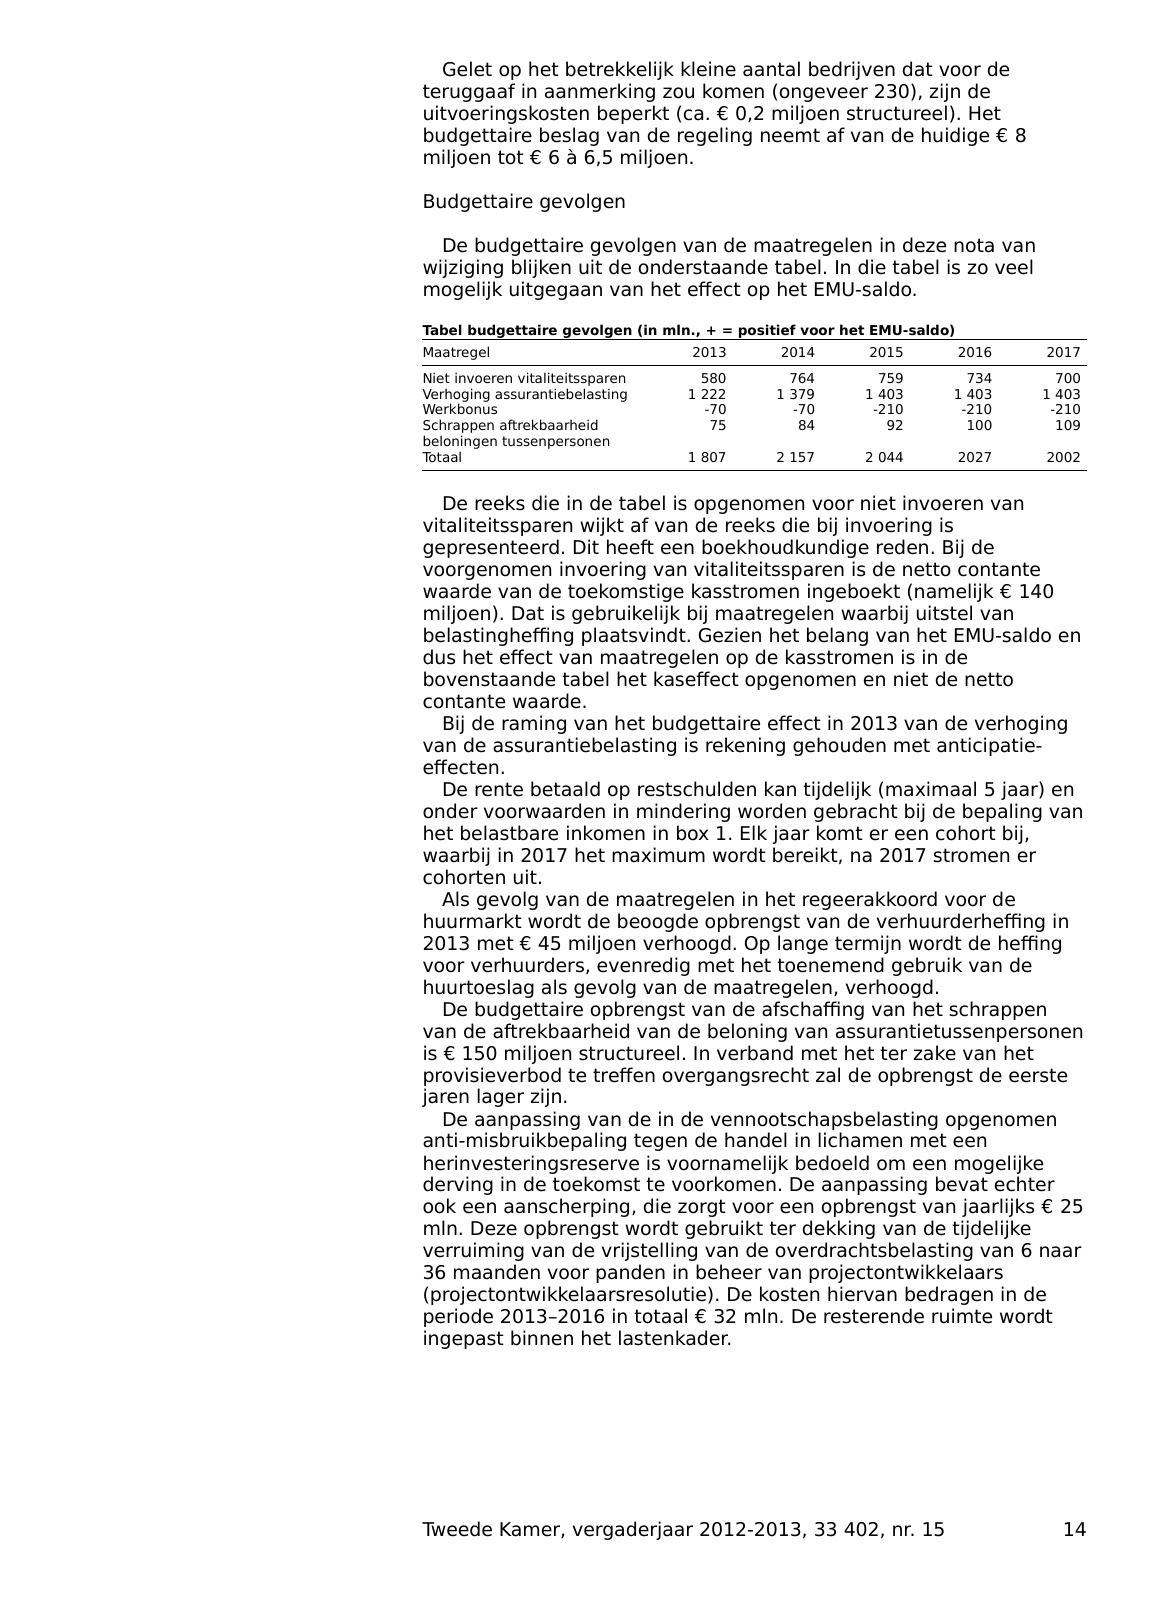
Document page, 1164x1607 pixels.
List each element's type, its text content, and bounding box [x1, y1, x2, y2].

text De rente betaald op restschulden kan tijdelijk (maximaal 5 jaar) en onder voorwaarden in mindering worden gebracht bij de bepaling van het belastbare inkomen in box 1. Elk jaar komt er een cohort bij, waarbij in 2017 het maximum wordt bereikt, na 2017 stromen er cohorten uit. [422, 779, 1087, 889]
table_cell Niet invoeren vitaliteitssparen [422, 366, 644, 386]
table_cell 764 [732, 366, 821, 386]
table_cell 1 379 [732, 386, 821, 402]
table_cell Schrappen aftrekbaarheid beloningen tussenpersonen [422, 418, 644, 449]
table_cell 109 [998, 418, 1087, 449]
table_cell -70 [732, 402, 821, 418]
table_cell 700 [998, 366, 1087, 386]
table_cell Totaal [422, 449, 644, 470]
table_cell Verhoging assurantiebelasting [422, 386, 644, 402]
table_cell 734 [910, 366, 998, 386]
table_cell 2013 [644, 340, 732, 365]
table_cell 580 [644, 366, 732, 386]
table_cell 2027 [910, 449, 998, 470]
table_cell 2 044 [821, 449, 909, 470]
table_cell 84 [732, 418, 821, 449]
table_cell -210 [821, 402, 909, 418]
table_cell -210 [910, 402, 998, 418]
table_cell 2 157 [732, 449, 821, 470]
table_cell Maatregel [422, 340, 644, 365]
table_cell Werkbonus [422, 402, 644, 418]
table_cell 2016 [910, 340, 998, 365]
table_cell 2015 [821, 340, 909, 365]
table_cell -70 [644, 402, 732, 418]
table_cell 92 [821, 418, 909, 449]
table_cell 1 403 [998, 386, 1087, 402]
table_cell 1 403 [910, 386, 998, 402]
table_cell 2014 [732, 340, 821, 365]
table_cell 100 [910, 418, 998, 449]
text Gelet op het betrekkelijk kleine aantal bedrijven dat voor de teruggaaf in aanmerking zou komen (ongeveer 230), zijn de uitvoeringskosten beperkt (ca. € 0,2 miljoen structureel). Het budgettaire beslag van de regeling neemt af van de huidige € 8 miljoen tot € 6 à 6,5 miljoen. [422, 59, 1087, 169]
table_cell 1 807 [644, 449, 732, 470]
table_cell 75 [644, 418, 732, 449]
table_cell 759 [821, 366, 909, 386]
text De reeks die in de tabel is opgenomen voor niet invoeren van vitaliteitssparen wijkt af van de reeks die bij invoering is gepresenteerd. Dit heeft een boekhoudkundige reden. Bij de voorgenomen invoering van vitaliteitssparen is de netto contante waarde van de toekomstige kasstromen ingeboekt (namelijk € 140 miljoen). Dat is gebruikelijk bij maatregelen waarbij uitstel van belastingheffing plaatsvindt. Gezien het belang van het EMU-saldo en dus het effect van maatregelen op de kasstromen is in de bovenstaande tabel het kaseffect opgenomen en niet de netto contante waarde. [422, 493, 1087, 713]
table_cell 2017 [998, 340, 1087, 365]
table_cell -210 [998, 402, 1087, 418]
table_cell 1 222 [644, 386, 732, 402]
text Als gevolg van de maatregelen in het regeerakkoord voor de huurmarkt wordt de beoogde opbrengst van de verhuurderheffing in 2013 met € 45 miljoen verhoogd. Op lange termijn wordt de heffing voor verhuurders, evenredig met het toenemend gebruik van de huurtoeslag als gevolg van de maatregelen, verhoogd. [422, 889, 1087, 998]
text Bij de raming van het budgettaire effect in 2013 van de verhoging van de assurantiebelasting is rekening gehouden met anticipatie-effecten. [422, 713, 1087, 779]
table_cell 1 403 [821, 386, 909, 402]
subtitle Budgettaire gevolgen [422, 191, 1087, 213]
text De budgettaire opbrengst van de afschaffing van het schrappen van de aftrekbaarheid van de beloning van assurantietussenpersonen is € 150 miljoen structureel. In verband met het ter zake van het provisieverbod te treffen overgangsrecht zal de opbrengst de eerste jaren lager zijn. [422, 998, 1087, 1108]
table_cell 2002 [998, 449, 1087, 470]
text De aanpassing van de in de vennootschapsbelasting opgenomen anti-misbruikbepaling tegen de handel in lichamen met een herinvesteringsreserve is voornamelijk bedoeld om een mogelijke derving in de toekomst te voorkomen. De aanpassing bevat echter ook een aanscherping, die zorgt voor een opbrengst van jaarlijks € 25 mln. Deze opbrengst wordt gebruikt ter dekking van de tijdelijke verruiming van de vrijstelling van de overdrachtsbelasting van 6 naar 36 maanden voor panden in beheer van projectontwikkelaars (projectontwikkelaarsresolutie). De kosten hiervan bedragen in de periode 2013–2016 in totaal € 32 mln. De resterende ruimte wordt ingepast binnen het lastenkader. [422, 1108, 1087, 1350]
table_header Tabel budgettaire gevolgen (in mln., + = positief voor het EMU-saldo) [422, 323, 1087, 339]
text De budgettaire gevolgen van de maatregelen in deze nota van wijziging blijken uit de onderstaande tabel. In die tabel is zo veel mogelijk uitgegaan van het effect op het EMU-saldo. [422, 235, 1087, 301]
